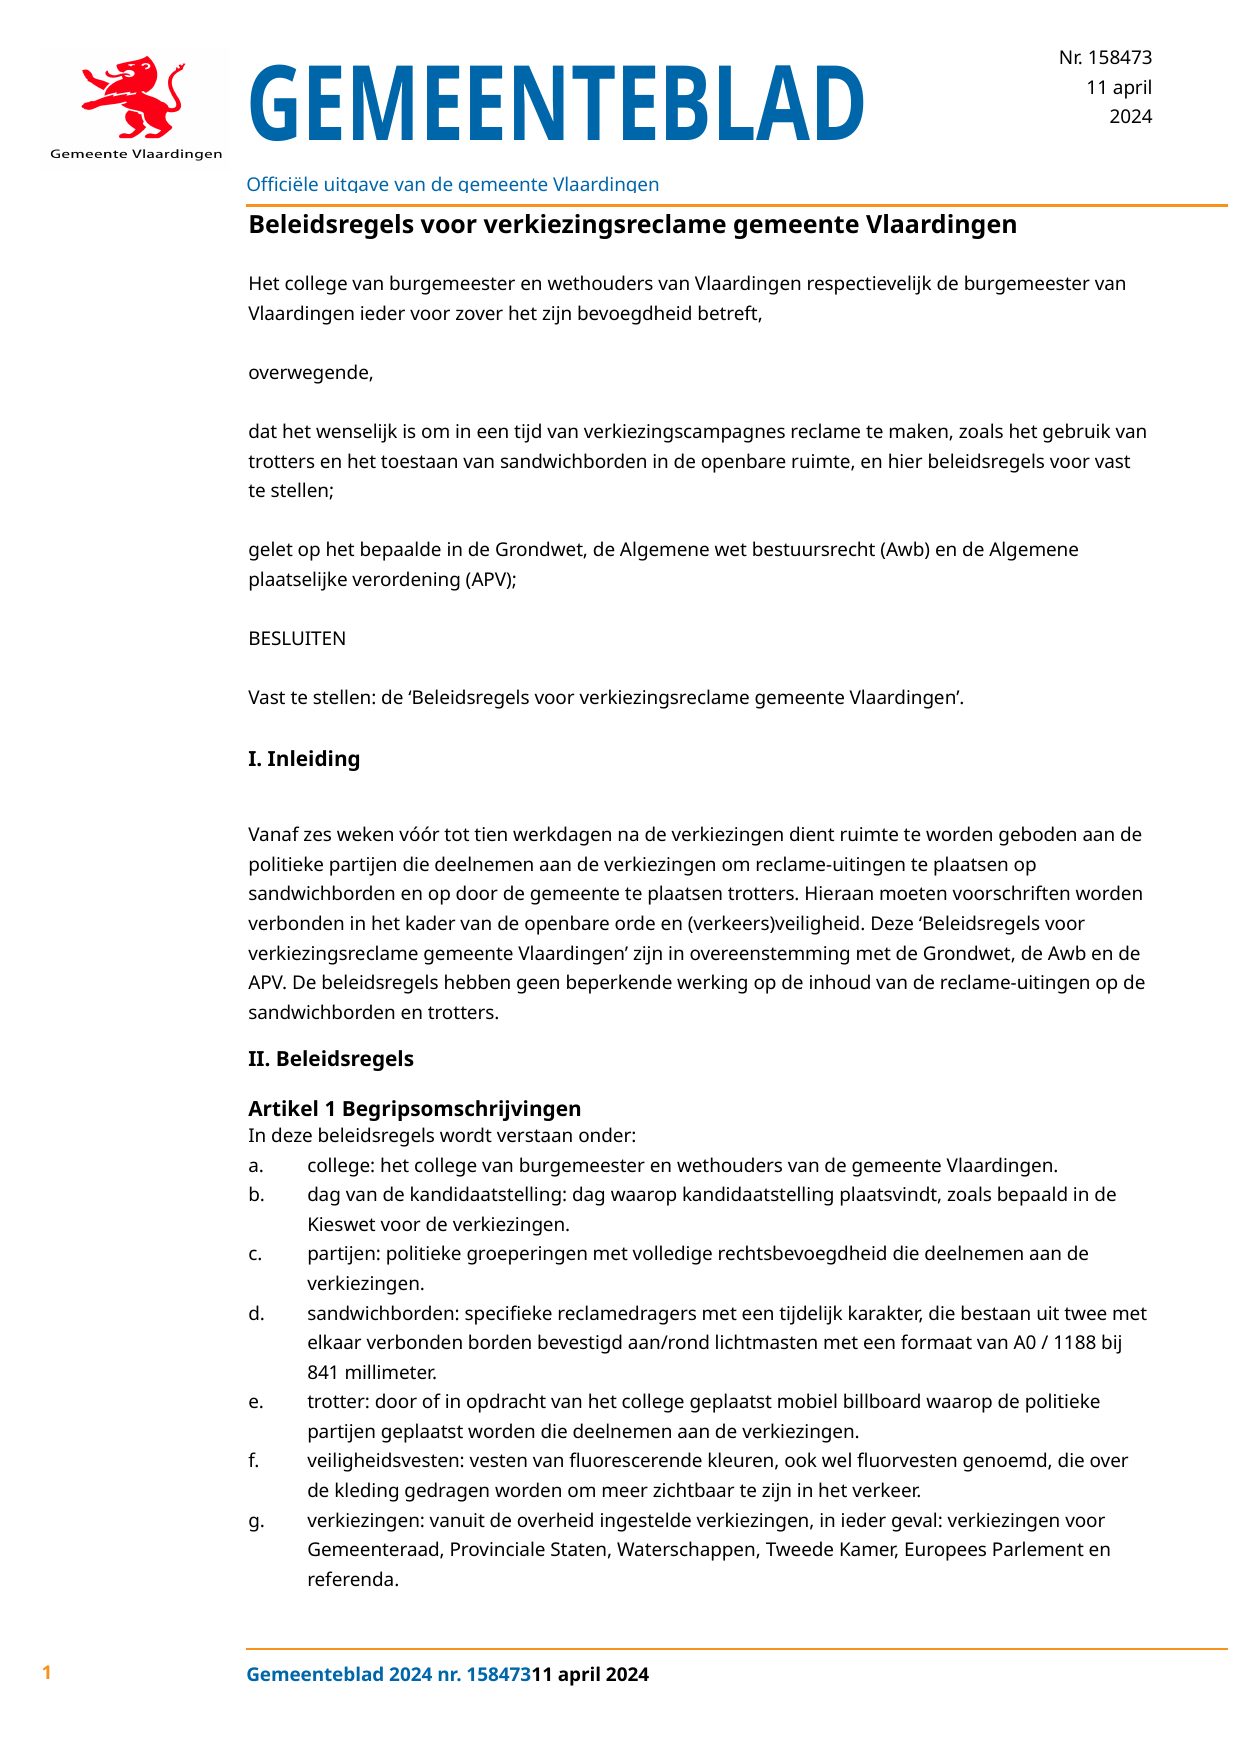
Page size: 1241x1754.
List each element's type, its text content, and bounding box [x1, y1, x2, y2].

list dag van de kandidaatstelling: dag waarop kandidaatstelling plaatsvindt, zoals bepaald in de Kieswet voor de verkiezingen. [248, 1181, 1152, 1237]
text In deze beleidsregels wordt verstaan onder: [248, 1122, 1152, 1148]
list veiligheidsvesten: vesten van fluorescerende kleuren, ook wel fluorvesten genoemd, die over de kleding gedragen worden om meer zichtbaar te zijn in het verkeer. [248, 1448, 1152, 1503]
text Beleidsregels voor verkiezingsreclame gemeente Vlaardingen [248, 207, 1152, 241]
text Vast te stellen: de ‘Beleidsregels voor verkiezingsreclame gemeente Vlaardingen’. [248, 684, 1152, 710]
text BESLUITEN [248, 625, 1152, 651]
list partijen: politieke groeperingen met volledige rechtsbevoegdheid die deelnemen aan de verkiezingen. [248, 1241, 1152, 1296]
list sandwichborden: specifieke reclamedragers met een tijdelijk karakter, die bestaan uit twee met elkaar verbonden borden bevestigd aan/rond lichtmasten met een formaat van A0 / 1188 bij 841 millimeter. [248, 1300, 1152, 1384]
text II. Beleidsregels [248, 1044, 1152, 1073]
picture [41, 47, 231, 172]
list trotter: door of in opdracht van het college geplaatst mobiel billboard waarop de politieke partijen geplaatst worden die deelnemen aan de verkiezingen. [248, 1388, 1152, 1444]
text Het college van burgemeester en wethouders van Vlaardingen respectievelijk de burgemeester van Vlaardingen ieder voor zover het zijn bevoegdheid betreft, [248, 270, 1152, 326]
text gelet op het bepaalde in de Grondwet, de Algemene wet bestuursrecht (Awb) en de Algemene plaatselijke verordening (APV); [248, 537, 1152, 592]
list college: het college van burgemeester en wethouders van de gemeente Vlaardingen. [248, 1152, 1152, 1177]
text Artikel 1 Begripsomschrijvingen [248, 1094, 1152, 1122]
text Vanaf zes weken vóór tot tien werkdagen na de verkiezingen dient ruimte te worden geboden aan de politieke partijen die deelnemen aan de verkiezingen om reclame-uitingen te plaatsen op sandwichborden en op door de gemeente te plaatsen trotters. Hieraan moeten voorschriften worden verbonden in het kader van de openbare orde en (verkeers)veiligheid. Deze ‘Beleidsregels voor verkiezingsreclame gemeente Vlaardingen’ zijn in overeenstemming met de Grondwet, de Awb en de APV. De beleidsregels hebben geen beperkende werking op de inhoud van de reclame-uitingen op de sandwichborden en trotters. [248, 821, 1152, 1024]
text dat het wenselijk is om in een tijd van verkiezingscampagnes reclame te maken, zoals het gebruik van trotters en het toestaan van sandwichborden in de openbare ruimte, en hier beleidsregels voor vast te stellen; [248, 418, 1152, 503]
list verkiezingen: vanuit de overheid ingestelde verkiezingen, in ieder geval: verkiezingen voor Gemeenteraad, Provinciale Staten, Waterschappen, Tweede Kamer, Europees Parlement en referenda. [248, 1507, 1152, 1592]
text I. Inleiding [248, 744, 1152, 772]
text overwegende, [248, 359, 1152, 385]
